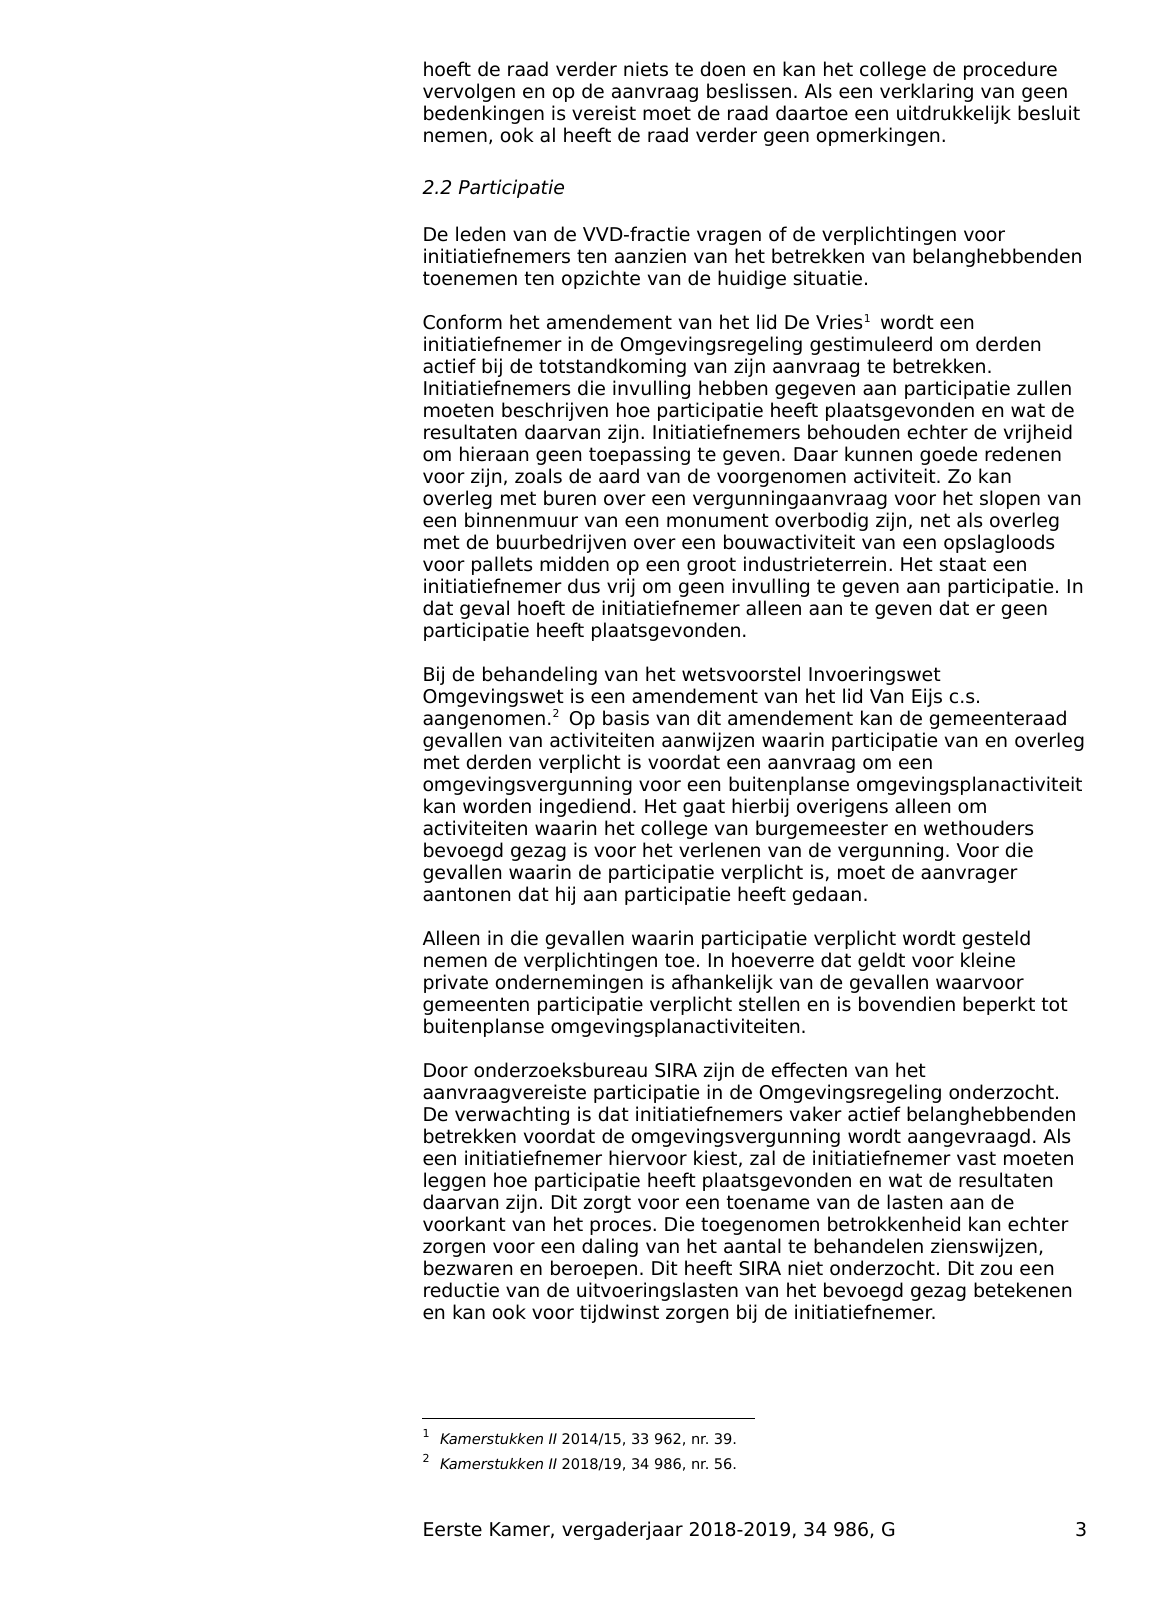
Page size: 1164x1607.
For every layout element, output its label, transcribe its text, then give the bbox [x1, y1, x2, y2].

text Bij de behandeling van het wetsvoorstel Invoeringswet Omgevingswet is een amendement van het lid Van Eijs c.s. aangenomen. Op basis van dit amendement kan de gemeenteraad gevallen van activiteiten aanwijzen waarin participatie van en overleg met derden verplicht is voordat een aanvraag om een omgevingsvergunning voor een buitenplanse omgevingsplanactiviteit kan worden ingediend. Het gaat hierbij overigens alleen om activiteiten waarin het college van burgemeester en wethouders bevoegd gezag is voor het verlenen van de vergunning. Voor die gevallen waarin de participatie verplicht is, moet de aanvrager aantonen dat hij aan participatie heeft gedaan. [422, 664, 1087, 906]
text Kamerstukken II 2014/15, 33 962, nr. 39. [422, 1427, 1087, 1449]
text hoeft de raad verder niets te doen en kan het college de procedure vervolgen en op de aanvraag beslissen. Als een verklaring van geen bedenkingen is vereist moet de raad daartoe een uitdrukkelijk besluit nemen, ook al heeft de raad verder geen opmerkingen. [422, 59, 1087, 147]
text Kamerstukken II 2018/19, 34 986, nr. 56. [422, 1452, 1087, 1474]
text Door onderzoeksbureau SIRA zijn de effecten van het aanvraagvereiste participatie in de Omgevingsregeling onderzocht. De verwachting is dat initiatiefnemers vaker actief belanghebbenden betrekken voordat de omgevingsvergunning wordt aangevraagd. Als een initiatiefnemer hiervoor kiest, zal de initiatiefnemer vast moeten leggen hoe participatie heeft plaatsgevonden en wat de resultaten daarvan zijn. Dit zorgt voor een toename van de lasten aan de voorkant van het proces. Die toegenomen betrokkenheid kan echter zorgen voor een daling van het aantal te behandelen zienswijzen, bezwaren en beroepen. Dit heeft SIRA niet onderzocht. Dit zou een reductie van de uitvoeringslasten van het bevoegd gezag betekenen en kan ook voor tijdwinst zorgen bij de initiatiefnemer. [422, 1060, 1087, 1324]
text Alleen in die gevallen waarin participatie verplicht wordt gesteld nemen de verplichtingen toe. In hoeverre dat geldt voor kleine private ondernemingen is afhankelijk van de gevallen waarvoor gemeenten participatie verplicht stellen en is bovendien beperkt tot buitenplanse omgevingsplanactiviteiten. [422, 928, 1087, 1038]
subtitle 2.2 Participatie [422, 177, 1087, 199]
text Conform het amendement van het lid De Vries wordt een initiatiefnemer in de Omgevingsregeling gestimuleerd om derden actief bij de totstandkoming van zijn aanvraag te betrekken. Initiatiefnemers die invulling hebben gegeven aan participatie zullen moeten beschrijven hoe participatie heeft plaatsgevonden en wat de resultaten daarvan zijn. Initiatiefnemers behouden echter de vrijheid om hieraan geen toepassing te geven. Daar kunnen goede redenen voor zijn, zoals de aard van de voorgenomen activiteit. Zo kan overleg met buren over een vergunningaanvraag voor het slopen van een binnenmuur van een monument overbodig zijn, net als overleg met de buurbedrijven over een bouwactiviteit van een opslagloods voor pallets midden op een groot industrieterrein. Het staat een initiatiefnemer dus vrij om geen invulling te geven aan participatie. In dat geval hoeft de initiatiefnemer alleen aan te geven dat er geen participatie heeft plaatsgevonden. [422, 312, 1087, 642]
text De leden van de VVD-fractie vragen of de verplichtingen voor initiatiefnemers ten aanzien van het betrekken van belanghebbenden toenemen ten opzichte van de huidige situatie. [422, 224, 1087, 290]
